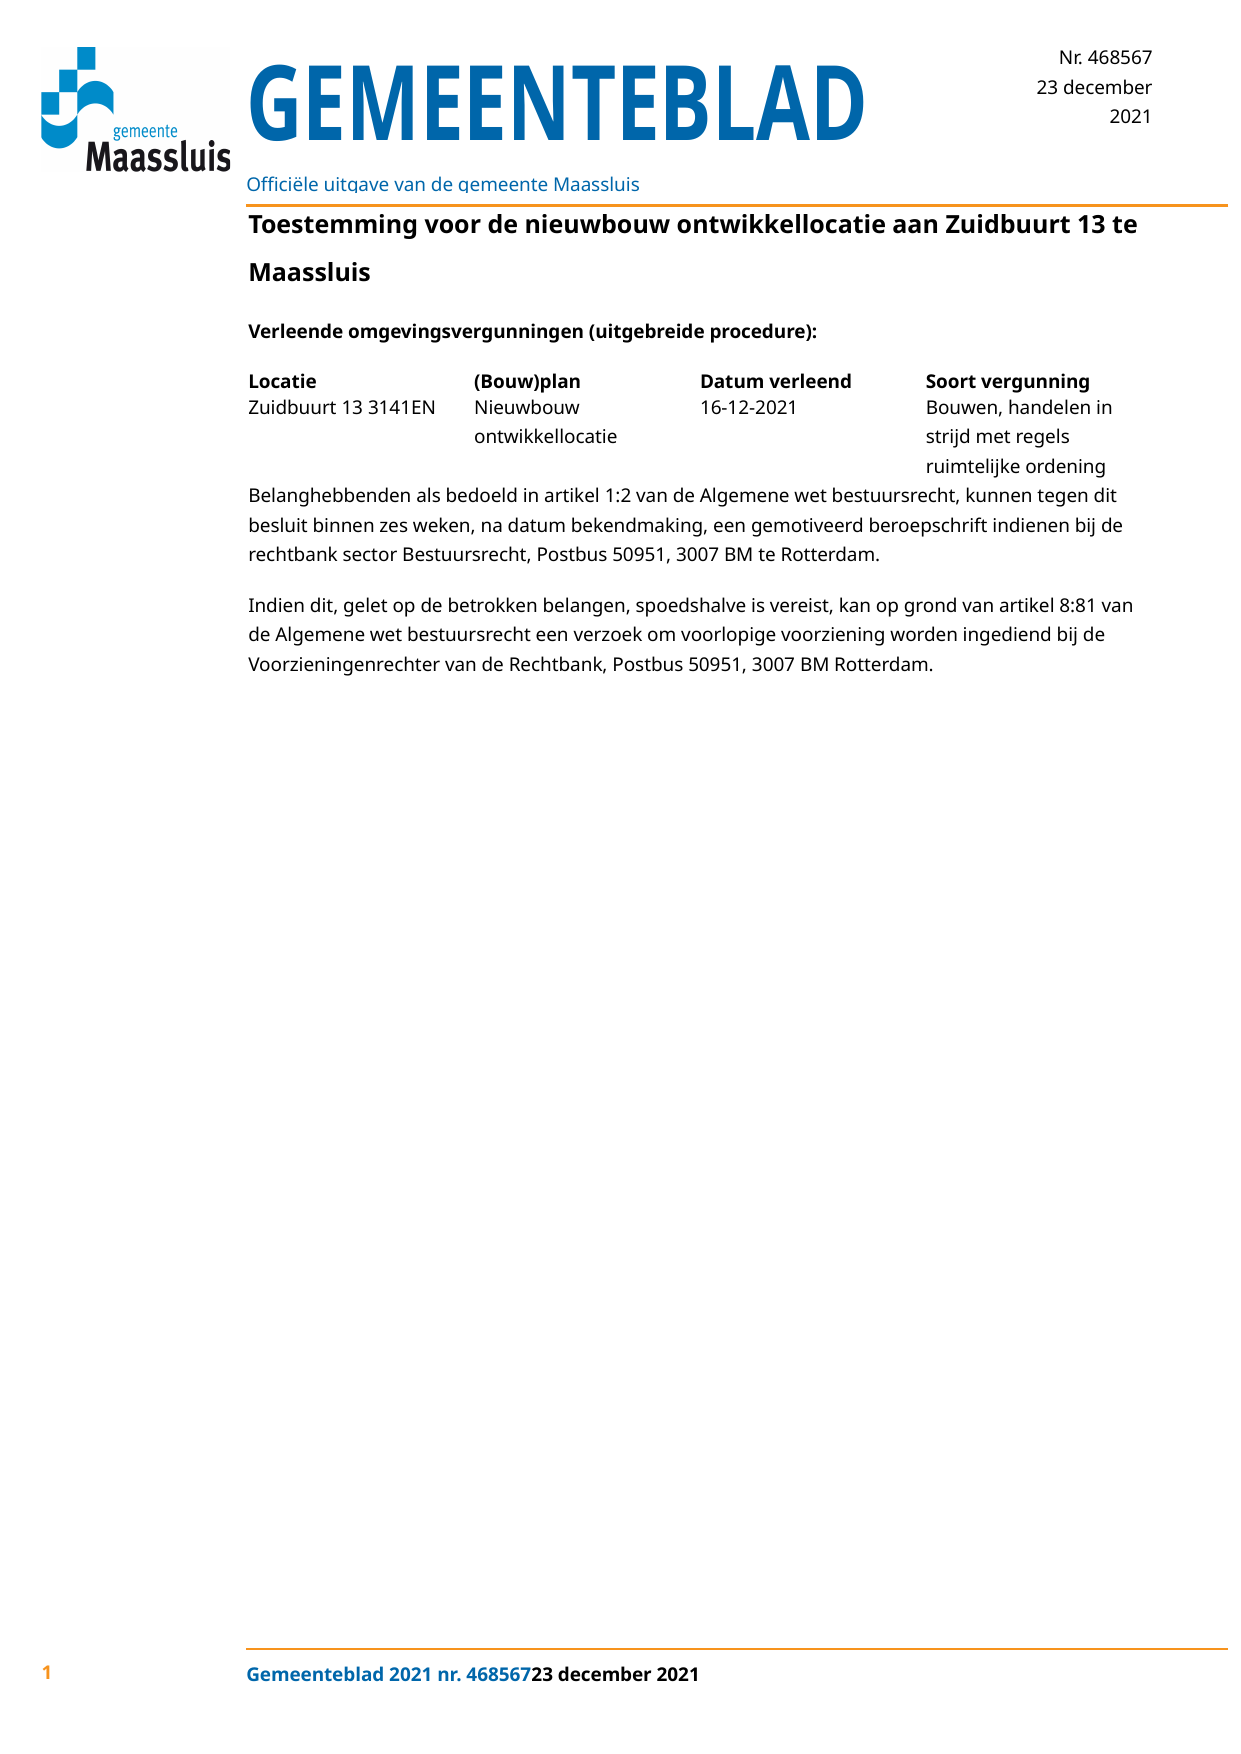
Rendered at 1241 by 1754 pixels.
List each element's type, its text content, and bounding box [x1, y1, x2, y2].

table_cell Bouwen, handelen in strijd met regels ruimtelijke ordening [926, 394, 1152, 479]
table_header (Bouw)plan [474, 369, 700, 394]
text Belanghebbenden als bedoeld in artikel 1:2 van de Algemene wet bestuursrecht, kunnen tegen dit besluit binnen zes weken, na datum bekendmaking, een gemotiveerd beroepschrift indienen bij de rechtbank sector Bestuursrecht, Postbus 50951, 3007 BM te Rotterdam. [248, 482, 1152, 567]
table_header Soort vergunning [926, 369, 1152, 394]
text Toestemming voor de nieuwbouw ontwikkellocatie aan Zuidbuurt 13 te Maassluis [248, 207, 1152, 288]
table_header Datum verleend [700, 369, 926, 394]
table_cell Zuidbuurt 13 3141EN [248, 394, 474, 479]
text Verleende omgevingsvergunningen (uitgebreide procedure): [248, 318, 1152, 344]
text Indien dit, gelet op de betrokken belangen, spoedshalve is vereist, kan op grond van artikel 8:81 van de Algemene wet bestuursrecht een verzoek om voorlopige voorziening worden ingediend bij de Voorzieningenrechter van de Rechtbank, Postbus 50951, 3007 BM Rotterdam. [248, 592, 1152, 677]
table_cell Nieuwbouw ontwikkellocatie [474, 394, 700, 479]
picture [41, 47, 77, 92]
picture [41, 47, 231, 172]
table_cell 16-12-2021 [700, 394, 926, 479]
table_header Locatie [248, 369, 474, 394]
